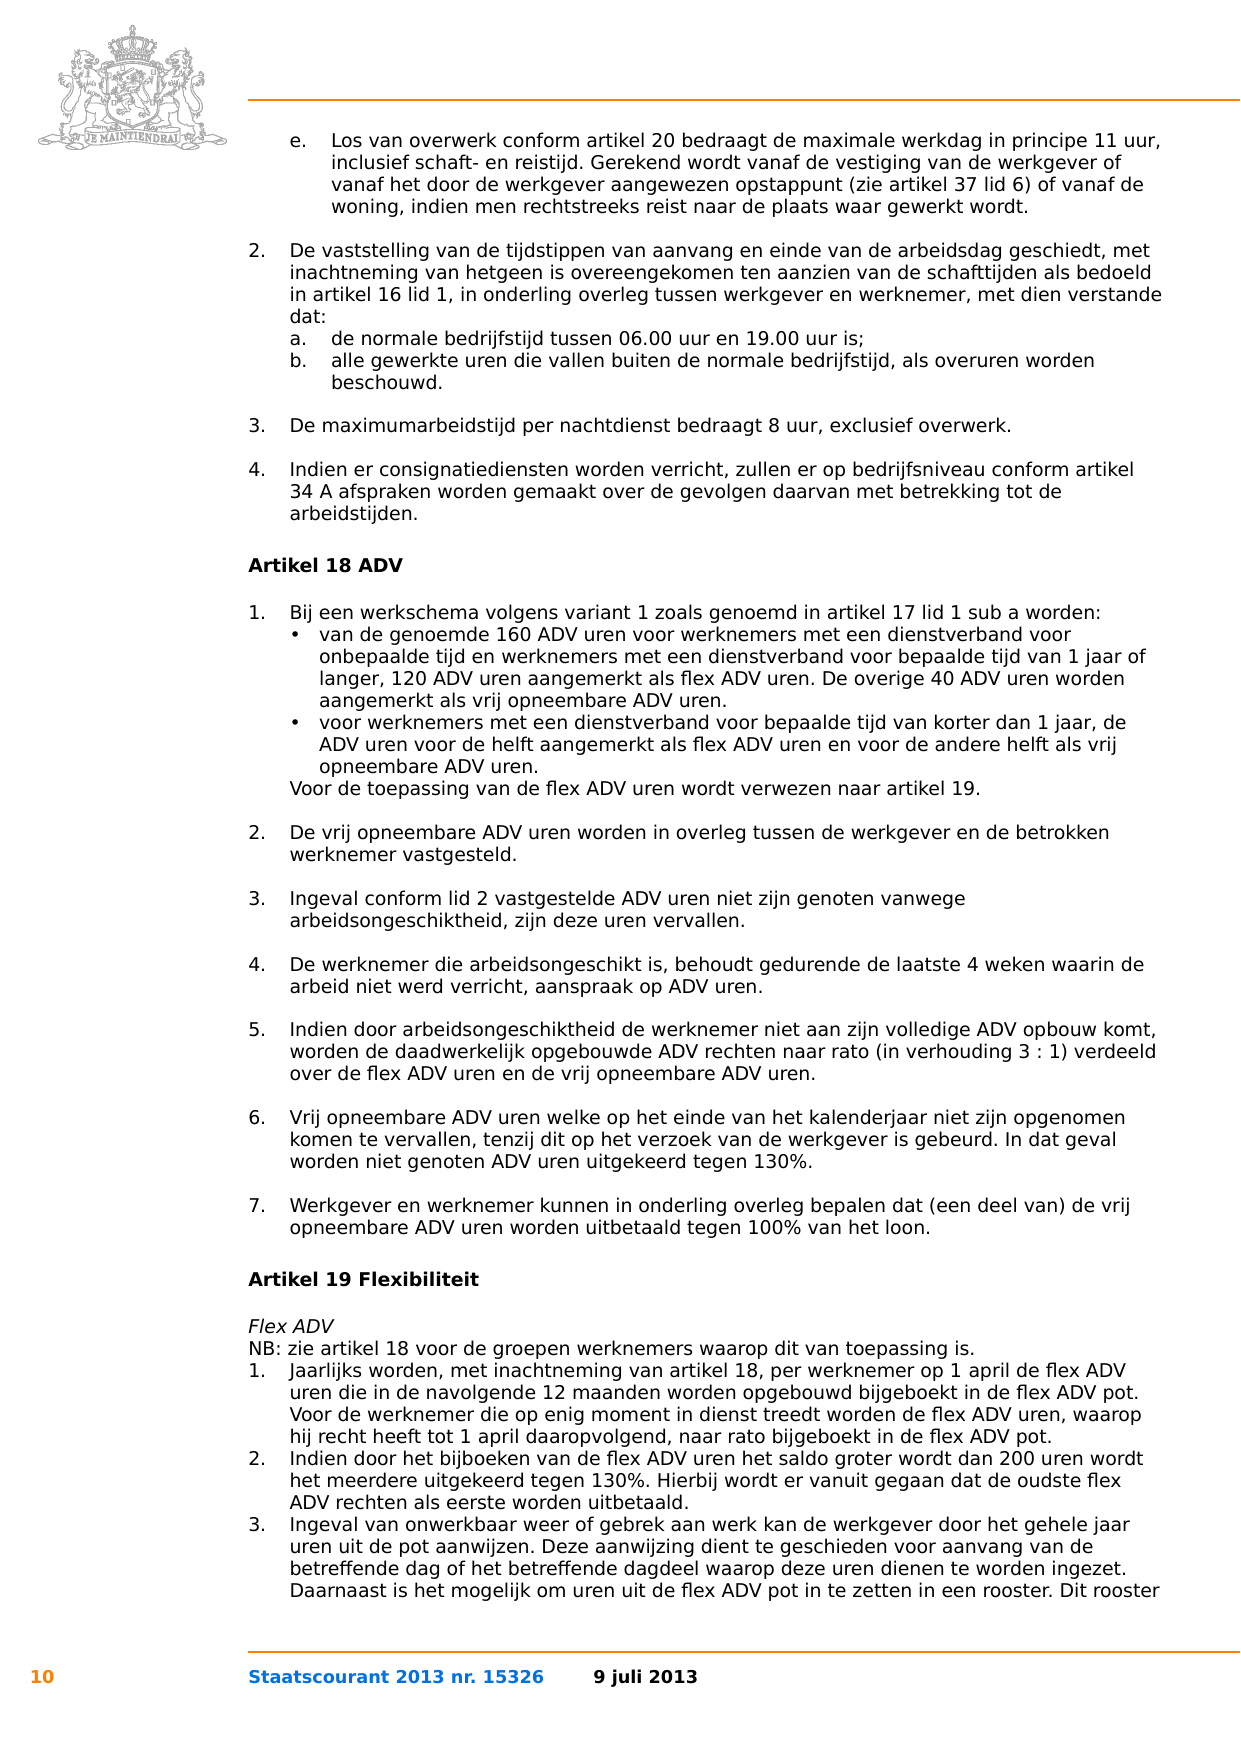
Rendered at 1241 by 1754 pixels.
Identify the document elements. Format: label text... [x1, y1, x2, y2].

text 4. De werknemer die arbeidsongeschikt is, behoudt gedurende de laatste 4 weken waarin de arbeid niet werd verricht, aanspraak op ADV uren. [248, 953, 1163, 997]
text 3. Ingeval conform lid 2 vastgestelde ADV uren niet zijn genoten vanwege arbeidsongeschiktheid, zijn deze uren vervallen. [248, 888, 1163, 932]
text • voor werknemers met een dienstverband voor bepaalde tijd van korter dan 1 jaar, de ADV uren voor de helft aangemerkt als flex ADV uren en voor de andere helft als vrij opneembare ADV uren. [289, 712, 1163, 778]
text Voor de toepassing van de flex ADV uren wordt verwezen naar artikel 19. [289, 778, 1163, 800]
text NB: zie artikel 18 voor de groepen werknemers waarop dit van toepassing is. [248, 1338, 1163, 1360]
text 3. Ingeval van onwerkbaar weer of gebrek aan werk kan de werkgever door het gehele jaar uren uit de pot aanwijzen. Deze aanwijzing dient te geschieden voor aanvang van de betreffende dag of het betreffende dagdeel waarop deze uren dienen te worden ingezet. Daarnaast is het mogelijk om uren uit de flex ADV pot in te zetten in een rooster. Dit rooster [248, 1514, 1163, 1602]
text 2. De vaststelling van de tijdstippen van aanvang en einde van de arbeidsdag geschiedt, met inachtneming van hetgeen is overeengekomen ten aanzien van de schafttijden als bedoeld in artikel 16 lid 1, in onderling overleg tussen werkgever en werknemer, met dien verstande dat: [248, 240, 1163, 328]
text 1. Jaarlijks worden, met inachtneming van artikel 18, per werknemer op 1 april de flex ADV uren die in de navolgende 12 maanden worden opgebouwd bijgeboekt in de flex ADV pot. [248, 1360, 1163, 1404]
picture [38, 25, 227, 150]
text e. Los van overwerk conform artikel 20 bedraagt de maximale werkdag in principe 11 uur, inclusief schaft- en reistijd. Gerekend wordt vanaf de vestiging van de werkgever of vanaf het door de werkgever aangewezen opstappunt (zie artikel 37 lid 6) of vanaf de woning, indien men rechtstreeks reist naar de plaats waar gewerkt wordt. [289, 130, 1163, 218]
subtitle Flex ADV [248, 1316, 1163, 1338]
subtitle Artikel 18 ADV [248, 555, 1163, 577]
text Voor de werknemer die op enig moment in dienst treedt worden de flex ADV uren, waarop hij recht heeft tot 1 april daaropvolgend, naar rato bijgeboekt in de flex ADV pot. [289, 1404, 1163, 1448]
text b. alle gewerkte uren die vallen buiten de normale bedrijfstijd, als overuren worden beschouwd. [289, 349, 1163, 393]
text 2. Indien door het bijboeken van de flex ADV uren het saldo groter wordt dan 200 uren wordt het meerdere uitgekeerd tegen 130%. Hierbij wordt er vanuit gegaan dat de oudste flex ADV rechten als eerste worden uitbetaald. [248, 1448, 1163, 1514]
text 3. De maximumarbeidstijd per nachtdienst bedraagt 8 uur, exclusief overwerk. [248, 415, 1163, 437]
text 5. Indien door arbeidsongeschiktheid de werknemer niet aan zijn volledige ADV opbouw komt, worden de daadwerkelijk opgebouwde ADV rechten naar rato (in verhouding 3 : 1) verdeeld over de flex ADV uren en de vrij opneembare ADV uren. [248, 1019, 1163, 1085]
subtitle Artikel 19 Flexibiliteit [248, 1269, 1163, 1291]
text 2. De vrij opneembare ADV uren worden in overleg tussen de werkgever en de betrokken werknemer vastgesteld. [248, 822, 1163, 866]
text 4. Indien er consignatiediensten worden verricht, zullen er op bedrijfsniveau conform artikel 34 A afspraken worden gemaakt over de gevolgen daarvan met betrekking tot de arbeidstijden. [248, 459, 1163, 525]
text • van de genoemde 160 ADV uren voor werknemers met een dienstverband voor onbepaalde tijd en werknemers met een dienstverband voor bepaalde tijd van 1 jaar of langer, 120 ADV uren aangemerkt als flex ADV uren. De overige 40 ADV uren worden aangemerkt als vrij opneembare ADV uren. [289, 624, 1163, 712]
text 7. Werkgever en werknemer kunnen in onderling overleg bepalen dat (een deel van) de vrij opneembare ADV uren worden uitbetaald tegen 100% van het loon. [248, 1195, 1163, 1239]
text a. de normale bedrijfstijd tussen 06.00 uur en 19.00 uur is; [289, 328, 1163, 349]
text 6. Vrij opneembare ADV uren welke op het einde van het kalenderjaar niet zijn opgenomen komen te vervallen, tenzij dit op het verzoek van de werkgever is gebeurd. In dat geval worden niet genoten ADV uren uitgekeerd tegen 130%. [248, 1107, 1163, 1173]
text 1. Bij een werkschema volgens variant 1 zoals genoemd in artikel 17 lid 1 sub a worden: [248, 602, 1163, 624]
